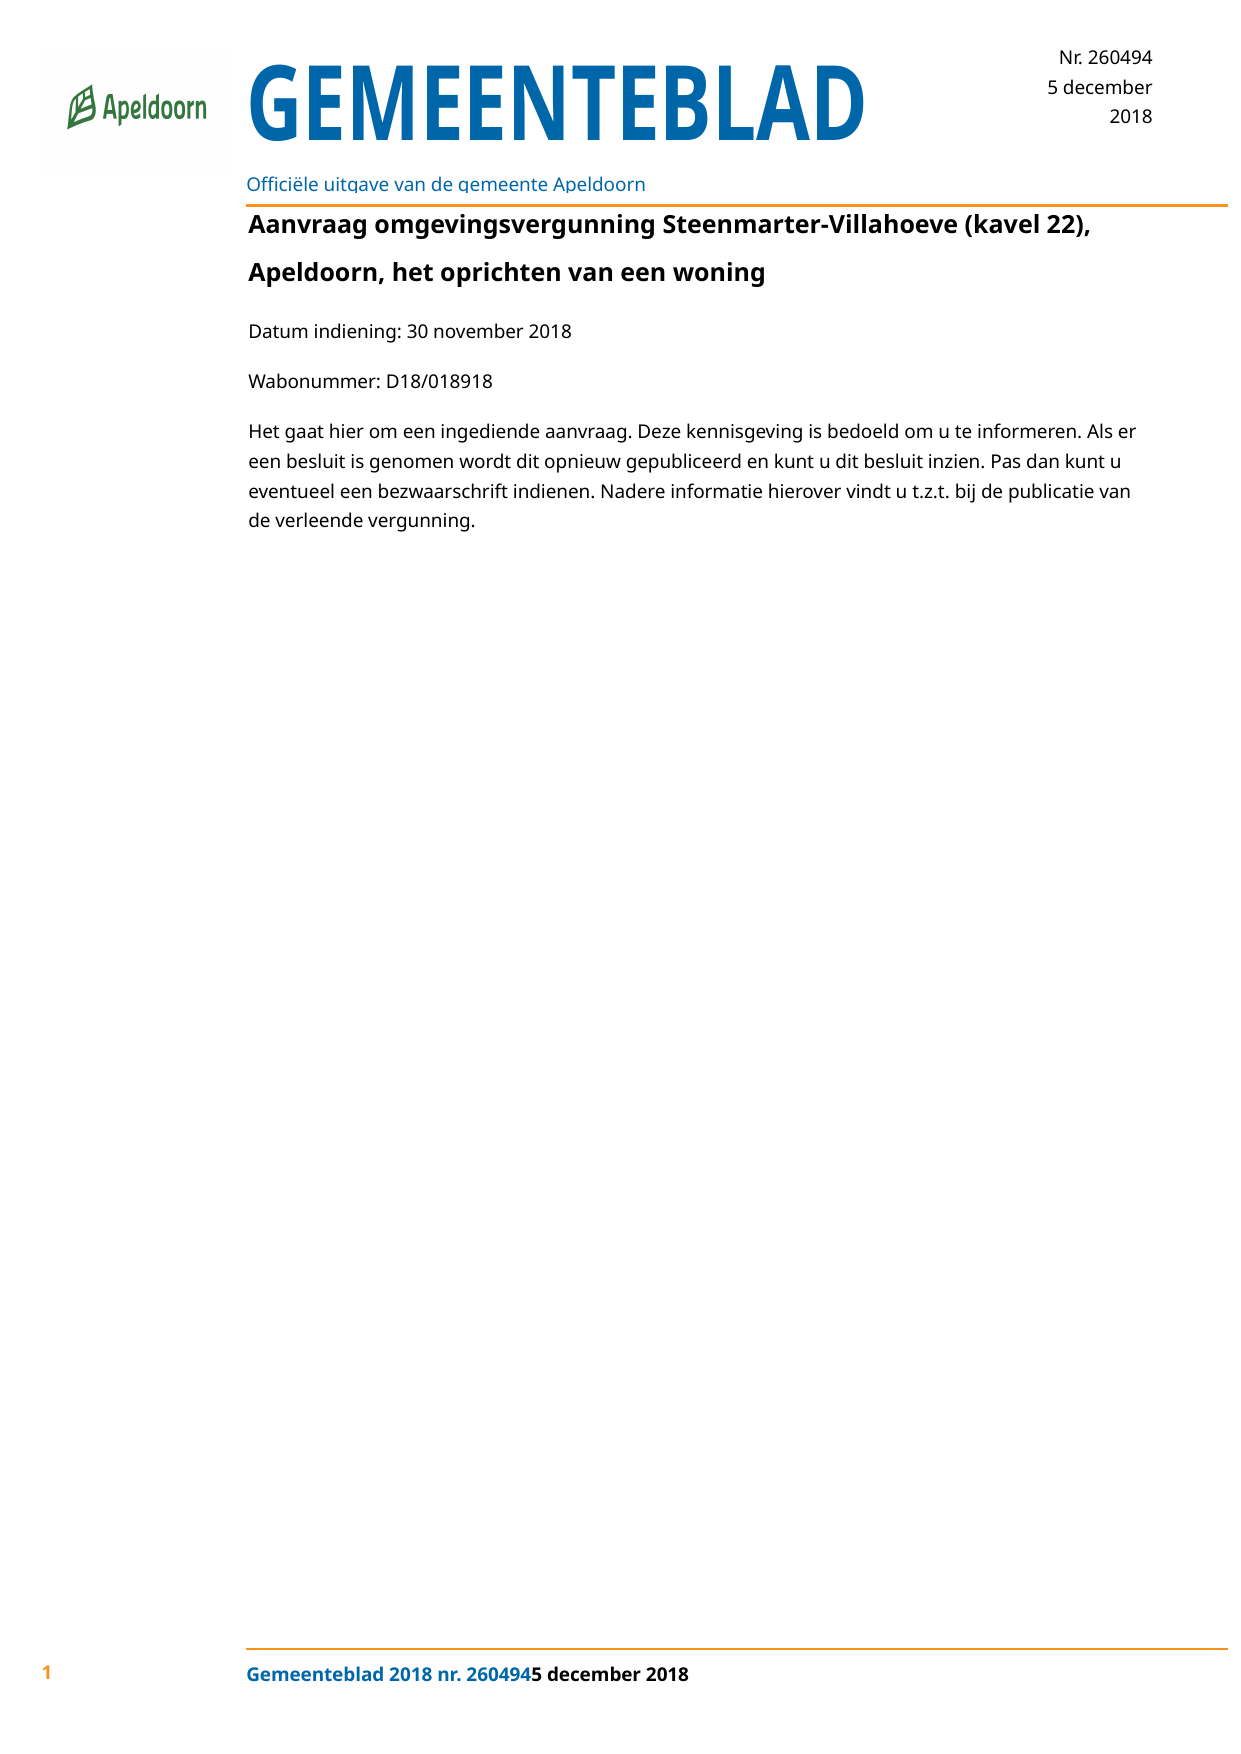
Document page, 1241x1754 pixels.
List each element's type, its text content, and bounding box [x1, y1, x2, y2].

text Wabonummer: D18/018918 [248, 368, 1152, 394]
text Datum indiening: 30 november 2018 [248, 318, 1152, 344]
text Aanvraag omgevingsvergunning Steenmarter-Villahoeve (kavel 22), Apeldoorn, het oprichten van een woning [248, 207, 1152, 288]
text Het gaat hier om een ingediende aanvraag. Deze kennisgeving is bedoeld om u te informeren. Als er een besluit is genomen wordt dit opnieuw gepubliceerd en kunt u dit besluit inzien. Pas dan kunt u eventueel een bezwaarschrift indienen. Nadere informatie hierover vindt u t.z.t. bij de publicatie van de verleende vergunning. [248, 419, 1152, 533]
picture [41, 47, 231, 172]
